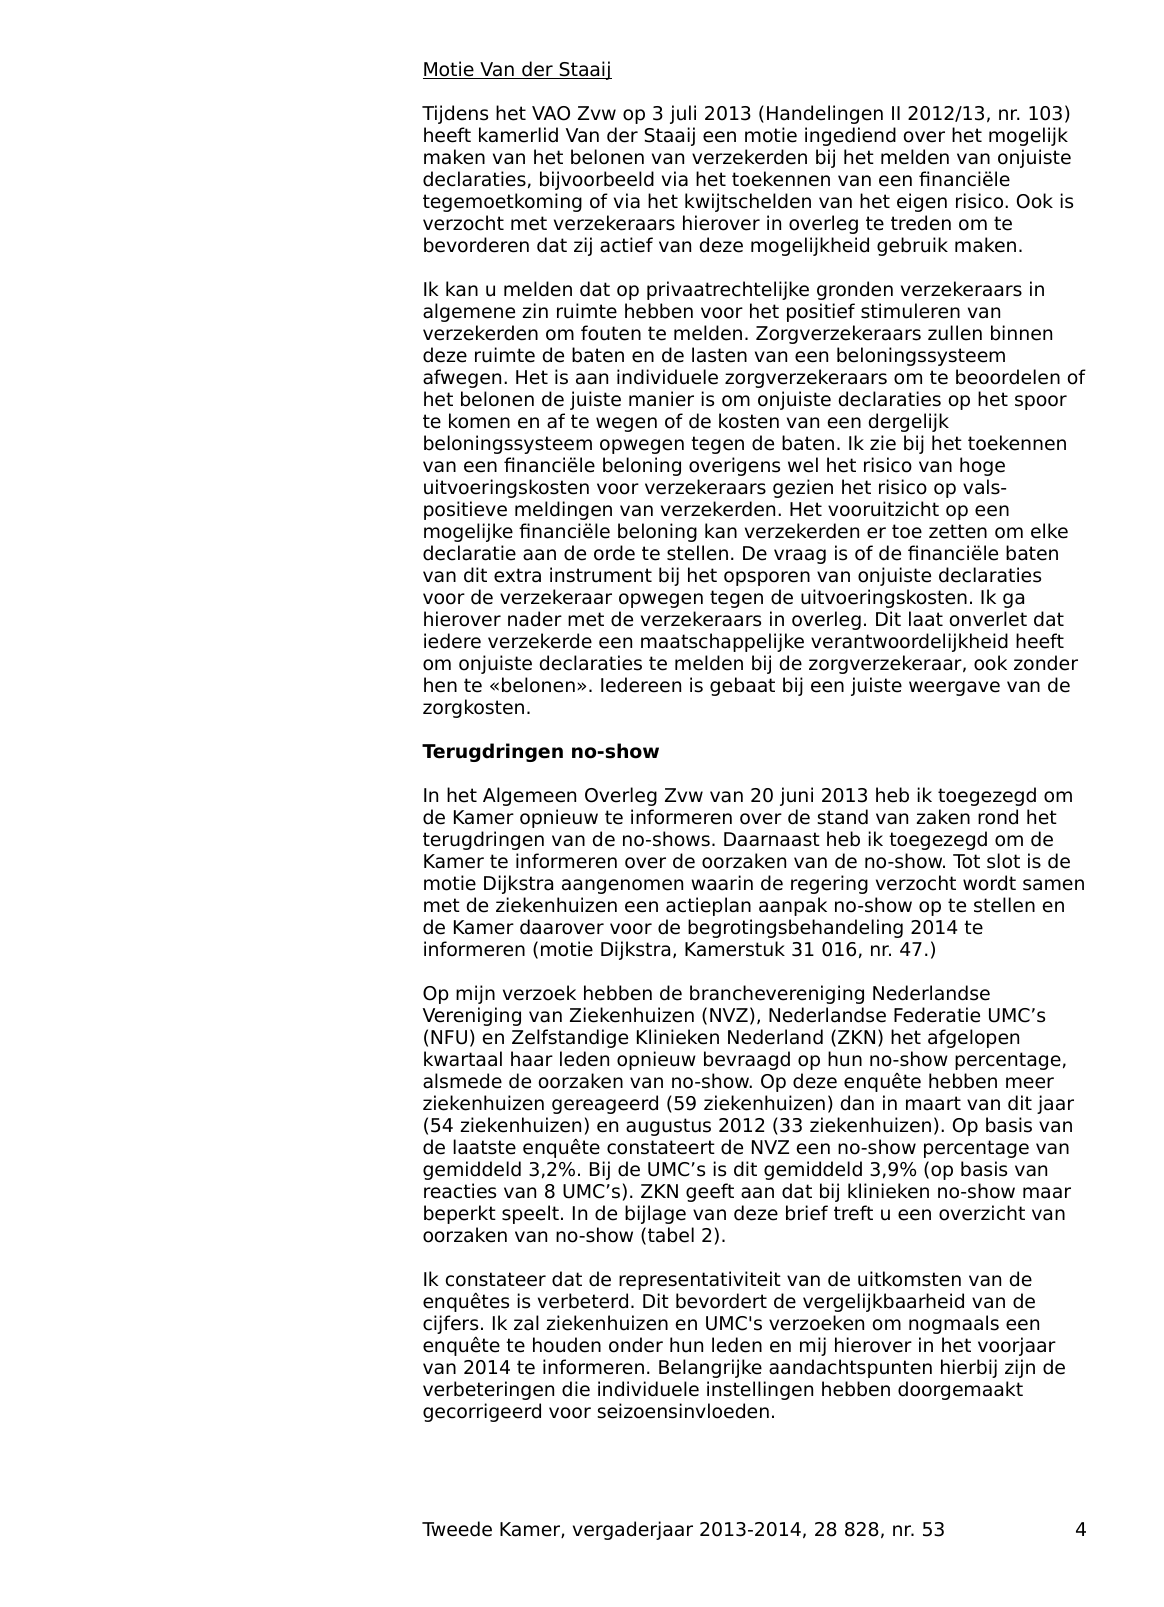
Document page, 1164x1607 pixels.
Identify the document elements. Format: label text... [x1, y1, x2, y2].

text Tijdens het VAO Zvw op 3 juli 2013 (Handelingen II 2012/13, nr. 103) heeft kamerlid Van der Staaij een motie ingediend over het mogelijk maken van het belonen van verzekerden bij het melden van onjuiste declaraties, bijvoorbeeld via het toekennen van een financiële tegemoetkoming of via het kwijtschelden van het eigen risico. Ook is verzocht met verzekeraars hierover in overleg te treden om te bevorderen dat zij actief van deze mogelijkheid gebruik maken. [422, 103, 1087, 257]
text Ik kan u melden dat op privaatrechtelijke gronden verzekeraars in algemene zin ruimte hebben voor het positief stimuleren van verzekerden om fouten te melden. Zorgverzekeraars zullen binnen deze ruimte de baten en de lasten van een beloningssysteem afwegen. Het is aan individuele zorgverzekeraars om te beoordelen of het belonen de juiste manier is om onjuiste declaraties op het spoor te komen en af te wegen of de kosten van een dergelijk beloningssysteem opwegen tegen de baten. Ik zie bij het toekennen van een financiële beloning overigens wel het risico van hoge uitvoeringskosten voor verzekeraars gezien het risico op vals-positieve meldingen van verzekerden. Het vooruitzicht op een mogelijke financiële beloning kan verzekerden er toe zetten om elke declaratie aan de orde te stellen. De vraag is of de financiële baten van dit extra instrument bij het opsporen van onjuiste declaraties voor de verzekeraar opwegen tegen de uitvoeringskosten. Ik ga hierover nader met de verzekeraars in overleg. Dit laat onverlet dat iedere verzekerde een maatschappelijke verantwoordelijkheid heeft om onjuiste declaraties te melden bij de zorgverzekeraar, ook zonder hen te «belonen». Iedereen is gebaat bij een juiste weergave van de zorgkosten. [422, 279, 1087, 719]
subtitle Terugdringen no-show [422, 741, 1087, 763]
subtitle Motie Van der Staaij [422, 59, 1087, 81]
text In het Algemeen Overleg Zvw van 20 juni 2013 heb ik toegezegd om de Kamer opnieuw te informeren over de stand van zaken rond het terugdringen van de no-shows. Daarnaast heb ik toegezegd om de Kamer te informeren over de oorzaken van de no-show. Tot slot is de motie Dijkstra aangenomen waarin de regering verzocht wordt samen met de ziekenhuizen een actieplan aanpak no-show op te stellen en de Kamer daarover voor de begrotingsbehandeling 2014 te informeren (motie Dijkstra, Kamerstuk 31 016, nr. 47.) [422, 785, 1087, 961]
text Ik constateer dat de representativiteit van de uitkomsten van de enquêtes is verbeterd. Dit bevordert de vergelijkbaarheid van de cijfers. Ik zal ziekenhuizen en UMC's verzoeken om nogmaals een enquête te houden onder hun leden en mij hierover in het voorjaar van 2014 te informeren. Belangrijke aandachtspunten hierbij zijn de verbeteringen die individuele instellingen hebben doorgemaakt gecorrigeerd voor seizoensinvloeden. [422, 1269, 1087, 1423]
text Op mijn verzoek hebben de branchevereniging Nederlandse Vereniging van Ziekenhuizen (NVZ), Nederlandse Federatie UMC’s (NFU) en Zelfstandige Klinieken Nederland (ZKN) het afgelopen kwartaal haar leden opnieuw bevraagd op hun no-show percentage, alsmede de oorzaken van no-show. Op deze enquête hebben meer ziekenhuizen gereageerd (59 ziekenhuizen) dan in maart van dit jaar (54 ziekenhuizen) en augustus 2012 (33 ziekenhuizen). Op basis van de laatste enquête constateert de NVZ een no-show percentage van gemiddeld 3,2%. Bij de UMC’s is dit gemiddeld 3,9% (op basis van reacties van 8 UMC’s). ZKN geeft aan dat bij klinieken no-show maar beperkt speelt. In de bijlage van deze brief treft u een overzicht van oorzaken van no-show (tabel 2). [422, 983, 1087, 1247]
